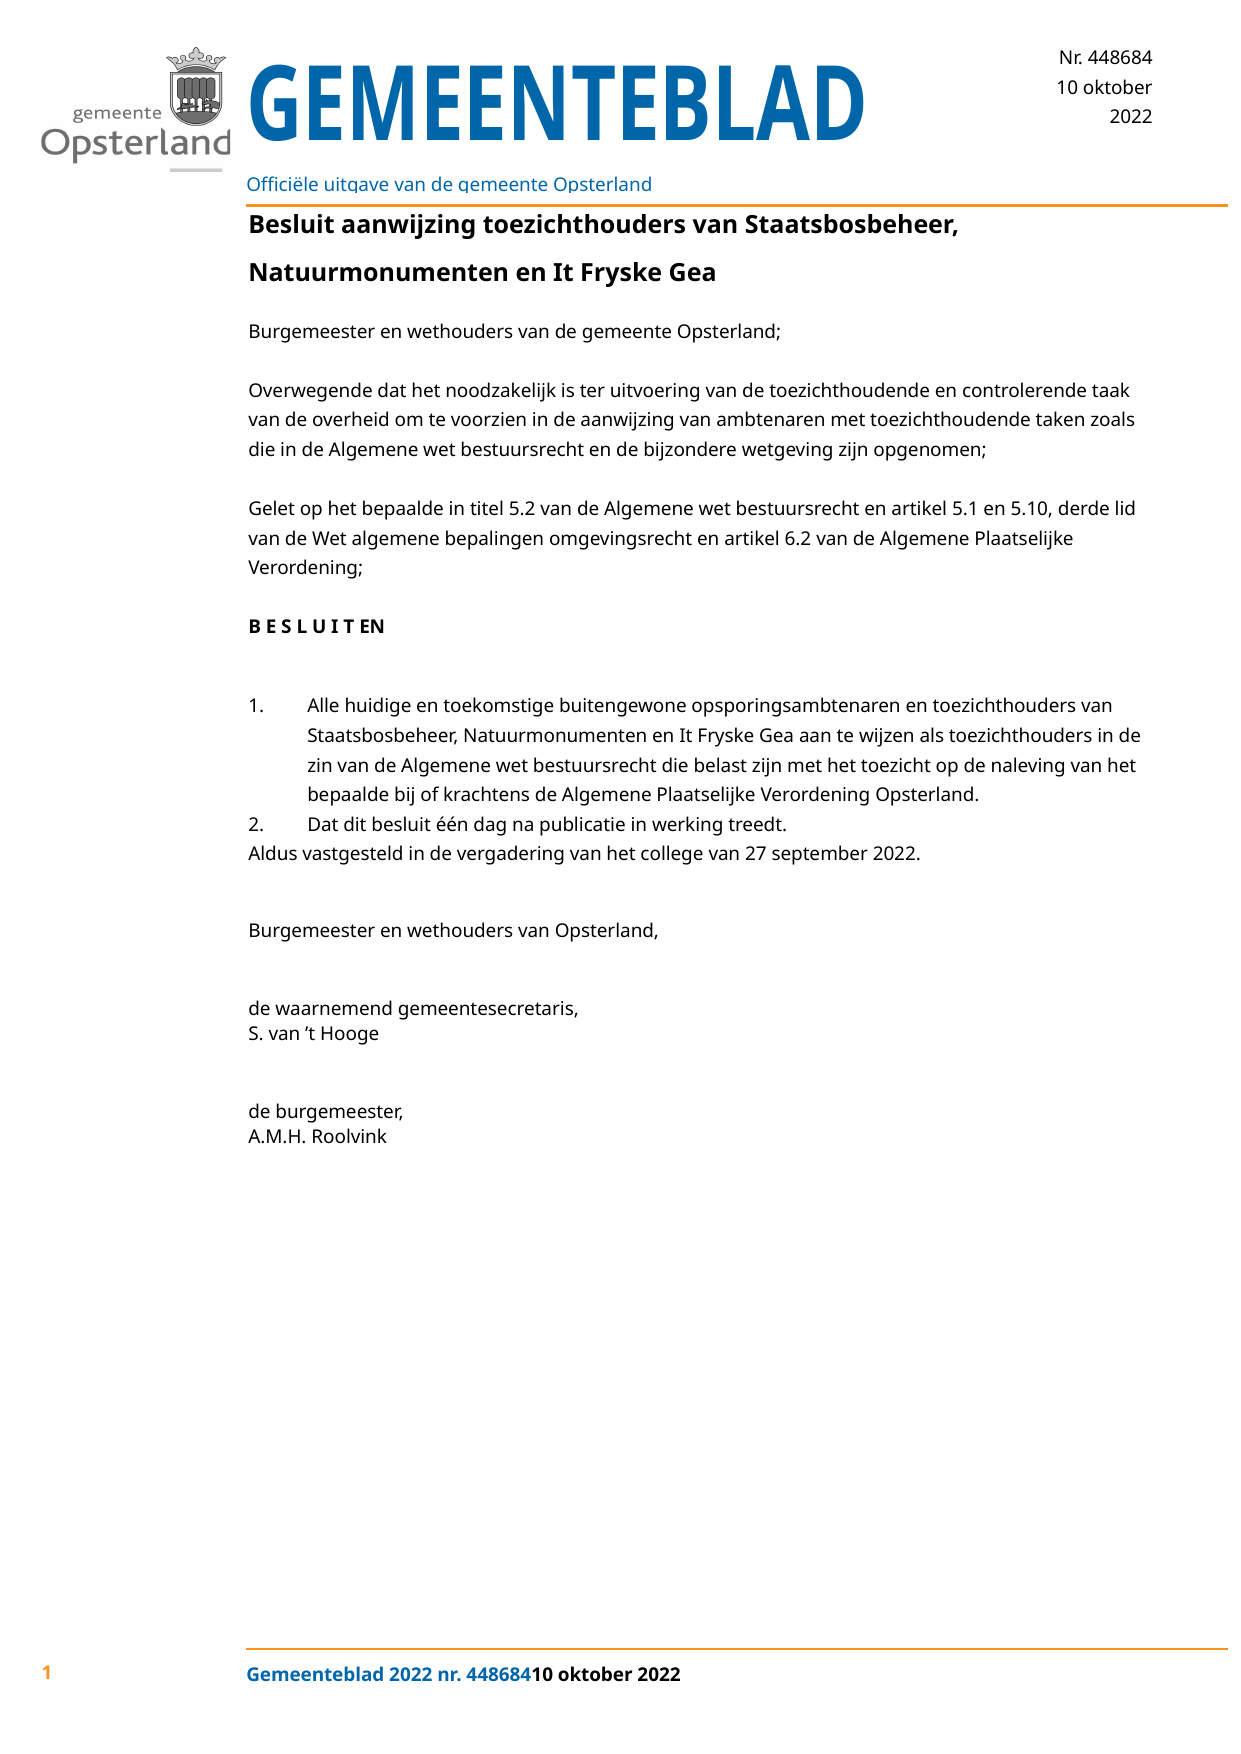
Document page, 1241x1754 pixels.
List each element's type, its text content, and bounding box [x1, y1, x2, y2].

text Burgemeester en wethouders van Opsterland, [248, 918, 1152, 943]
list Dat dit besluit één dag na publicatie in werking treedt. [248, 811, 1152, 837]
text A.M.H. Roolvink [248, 1123, 1152, 1149]
text Aldus vastgesteld in de vergadering van het college van 27 september 2022. [248, 841, 1152, 866]
text Burgemeester en wethouders van de gemeente Opsterland; [248, 318, 1152, 344]
text Overwegende dat het noodzakelijk is ter uitvoering van de toezichthoudende en controlerende taak van de overheid om te voorzien in de aanwijzing van ambtenaren met toezichthoudende taken zoals die in de Algemene wet bestuursrecht en de bijzondere wetgeving zijn opgenomen; [248, 377, 1152, 462]
text Besluit aanwijzing toezichthouders van Staatsbosbeheer, Natuurmonumenten en It Fryske Gea [248, 207, 1152, 288]
text de burgemeester, [248, 1098, 1152, 1123]
text B E S L U I T EN [248, 614, 1152, 639]
text de waarnemend gemeentesecretaris, [248, 995, 1152, 1021]
text S. van ’t Hooge [248, 1021, 1152, 1046]
text Gelet op het bepaalde in titel 5.2 van de Algemene wet bestuursrecht en artikel 5.1 en 5.10, derde lid van de Wet algemene bepalingen omgevingsrecht en artikel 6.2 van de Algemene Plaatselijke Verordening; [248, 495, 1152, 580]
picture [41, 47, 231, 172]
list Alle huidige en toekomstige buitengewone opsporingsambtenaren en toezichthouders van Staatsbosbeheer, Natuurmonumenten en It Fryske Gea aan te wijzen als toezichthouders in de zin van de Algemene wet bestuursrecht die belast zijn met het toezicht op de naleving van het bepaalde bij of krachtens de Algemene Plaatselijke Verordening Opsterland. [248, 693, 1152, 807]
